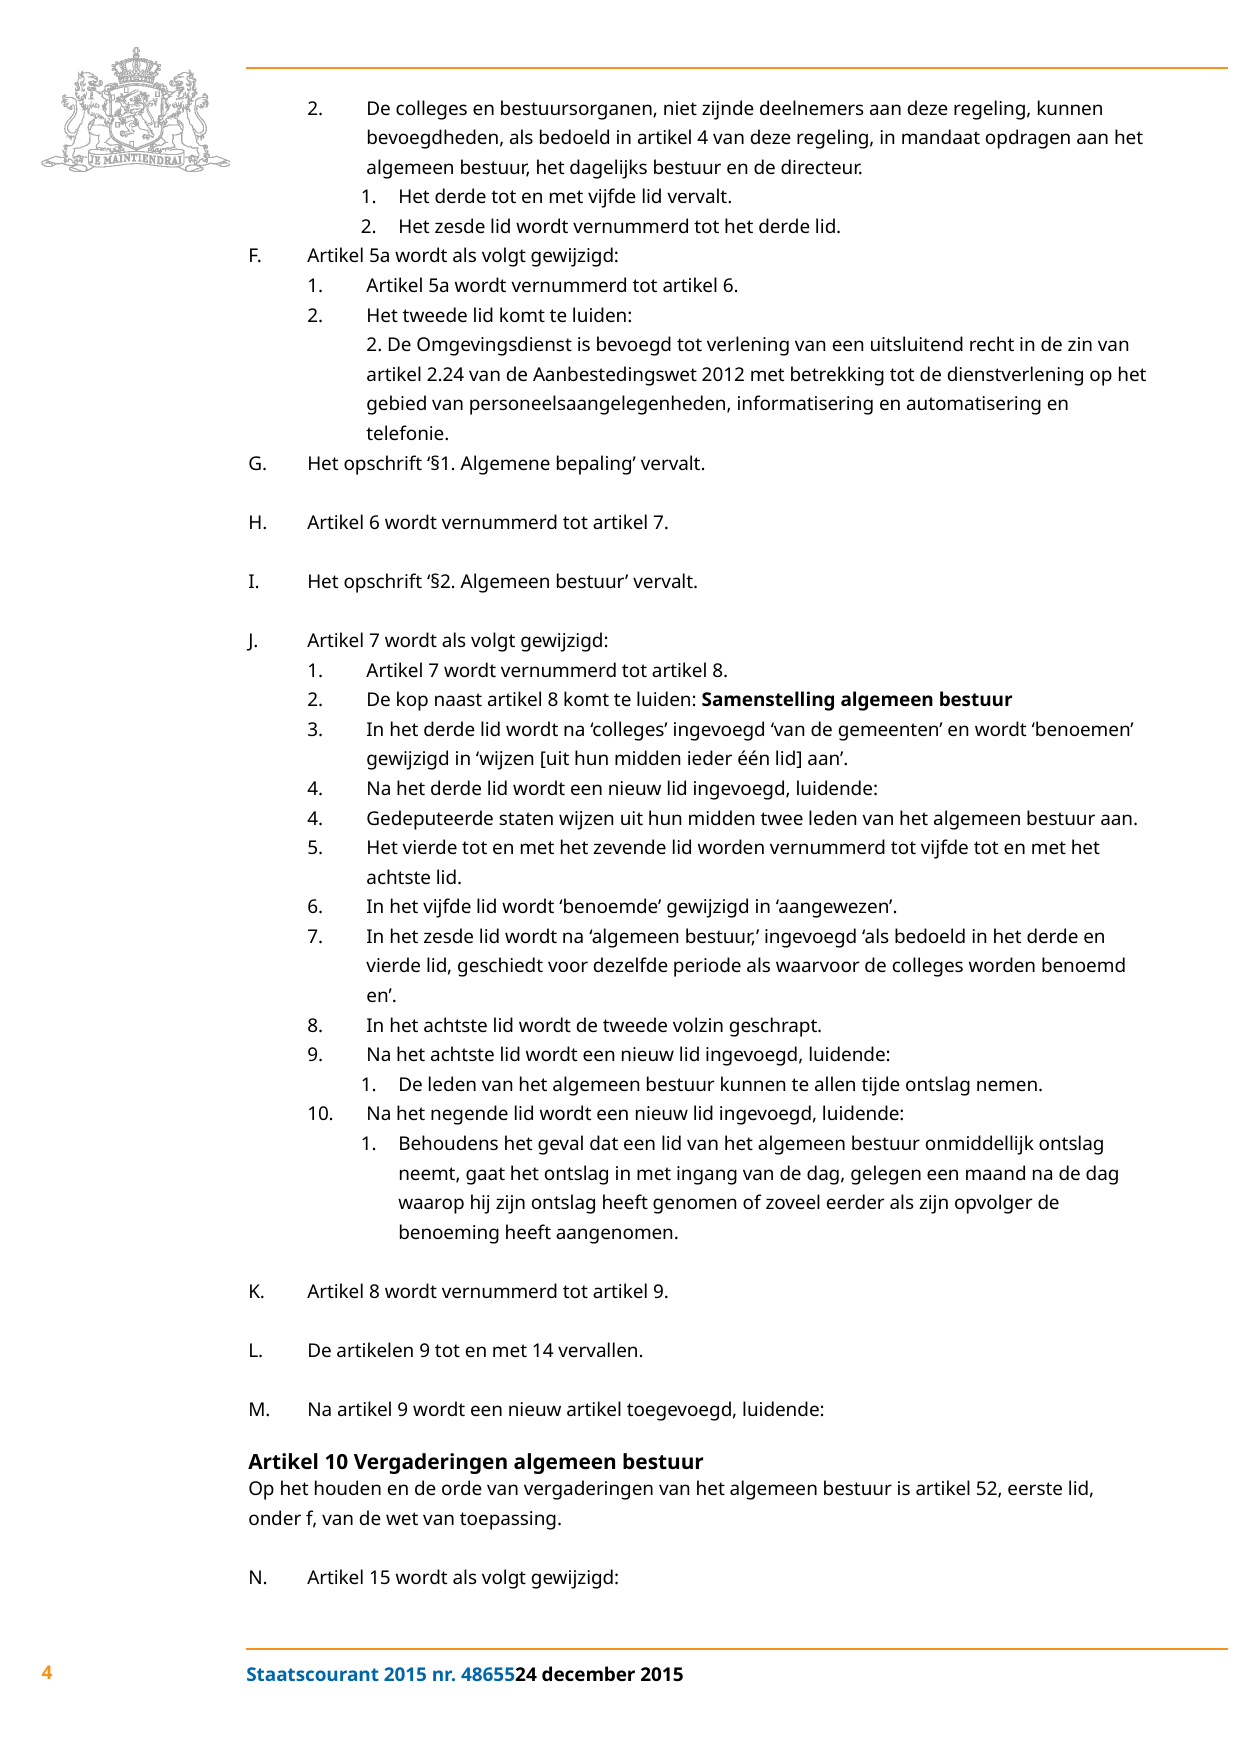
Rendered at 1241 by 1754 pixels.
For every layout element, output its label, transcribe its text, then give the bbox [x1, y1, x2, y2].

list Artikel 7 wordt als volgt gewijzigd: [248, 627, 1152, 653]
list Na het negende lid wordt een nieuw lid ingevoegd, luidende: [307, 1101, 1152, 1126]
picture [41, 47, 231, 172]
list Na het derde lid wordt een nieuw lid ingevoegd, luidende: [307, 775, 1152, 801]
list De leden van het algemeen bestuur kunnen te allen tijde ontslag nemen. [361, 1071, 1152, 1097]
list Het tweede lid komt te luiden: [307, 302, 1152, 328]
list Artikel 8 wordt vernummerd tot artikel 9. [248, 1278, 1152, 1304]
list In het vijfde lid wordt ‘benoemde’ gewijzigd in ‘aangewezen’. [307, 893, 1152, 919]
list In het zesde lid wordt na ‘algemeen bestuur,’ ingevoegd ‘als bedoeld in het derde en vierde lid, geschiedt voor dezelfde periode als waarvoor de colleges worden benoemd en’. [307, 923, 1152, 1008]
list In het derde lid wordt na ‘colleges’ ingevoegd ‘van de gemeenten’ en wordt ‘benoemen’ gewijzigd in ‘wijzen [uit hun midden ieder één lid] aan’. [307, 716, 1152, 771]
list De kop naast artikel 8 komt te luiden: Samenstelling algemeen bestuur [307, 686, 1152, 712]
list Artikel 5a wordt vernummerd tot artikel 6. [307, 272, 1152, 298]
list In het achtste lid wordt de tweede volzin geschrapt. [307, 1012, 1152, 1038]
list Behoudens het geval dat een lid van het algemeen bestuur onmiddellijk ontslag neemt, gaat het ontslag in met ingang van de dag, gelegen een maand na de dag waarop hij zijn ontslag heeft genomen of zoveel eerder als zijn opvolger de benoeming heeft aangenomen. [361, 1130, 1152, 1245]
list De colleges en bestuursorganen, niet zijnde deelnemers aan deze regeling, kunnen bevoegdheden, als bedoeld in artikel 4 van deze regeling, in mandaat opdragen aan het algemeen bestuur, het dagelijks bestuur en de directeur. [307, 95, 1152, 180]
list De artikelen 9 tot en met 14 vervallen. [248, 1337, 1152, 1363]
list Het opschrift ‘§2. Algemeen bestuur’ vervalt. [248, 568, 1152, 594]
list Het vierde tot en met het zevende lid worden vernummerd tot vijfde tot en met het achtste lid. [307, 834, 1152, 890]
list 2. De Omgevingsdienst is bevoegd tot verlening van een uitsluitend recht in de zin van artikel 2.24 van de Aanbestedingswet 2012 met betrekking tot de dienstverlening op het gebied van personeelsaangelegenheden, informatisering en automatisering en telefonie. [307, 331, 1152, 446]
list Artikel 7 wordt vernummerd tot artikel 8. [307, 657, 1152, 683]
list Het opschrift ‘§1. Algemene bepaling’ vervalt. [248, 450, 1152, 476]
text Op het houden en de orde van vergaderingen van het algemeen bestuur is artikel 52, eerste lid, onder f, van de wet van toepassing. [248, 1475, 1152, 1531]
list Het derde tot en met vijfde lid vervalt. [361, 183, 1152, 209]
list Artikel 15 wordt als volgt gewijzigd: [248, 1564, 1152, 1590]
list Na artikel 9 wordt een nieuw artikel toegevoegd, luidende: [248, 1396, 1152, 1422]
text Artikel 10 Vergaderingen algemeen bestuur [248, 1447, 1152, 1475]
list Het zesde lid wordt vernummerd tot het derde lid. [361, 213, 1152, 239]
list Na het achtste lid wordt een nieuw lid ingevoegd, luidende: [307, 1041, 1152, 1067]
list Gedeputeerde staten wijzen uit hun midden twee leden van het algemeen bestuur aan. [307, 805, 1152, 831]
list Artikel 5a wordt als volgt gewijzigd: [248, 243, 1152, 268]
list Artikel 6 wordt vernummerd tot artikel 7. [248, 509, 1152, 535]
